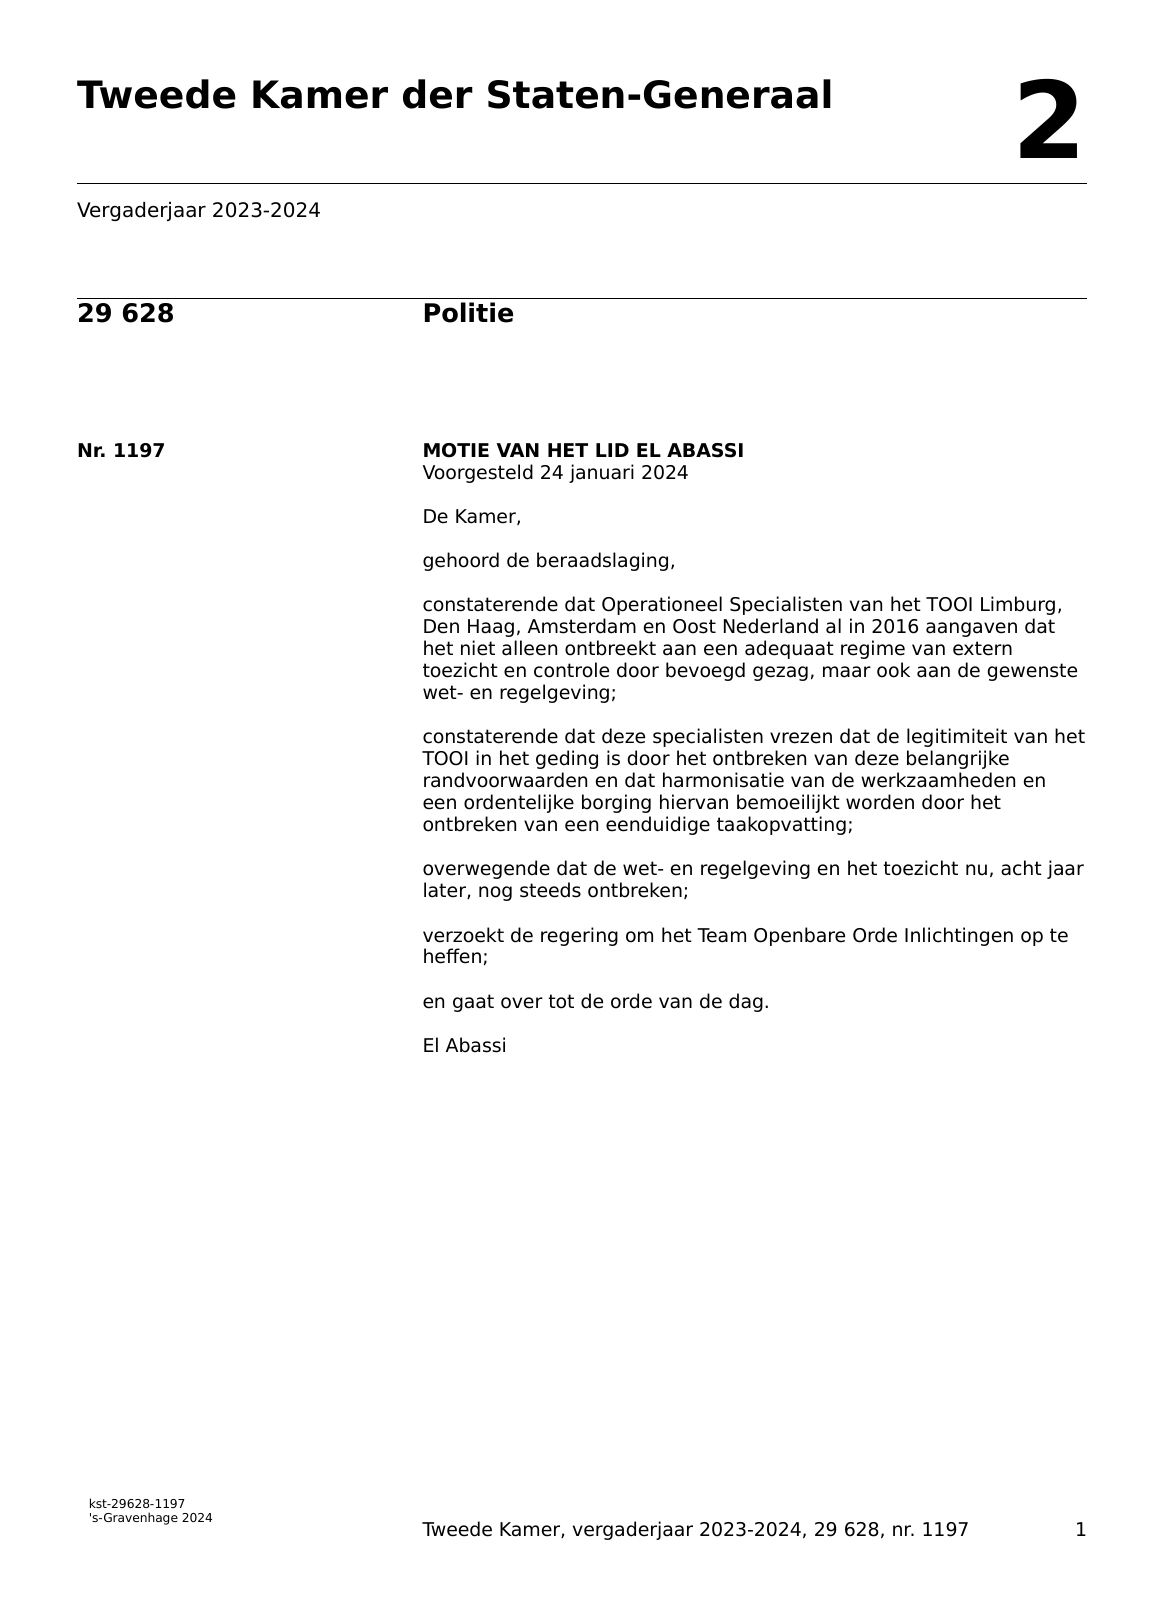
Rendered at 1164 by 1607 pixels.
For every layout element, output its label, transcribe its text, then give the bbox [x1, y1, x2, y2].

text constaterende dat deze specialisten vrezen dat de legitimiteit van het TOOI in het geding is door het ontbreken van deze belangrijke randvoorwaarden en dat harmonisatie van de werkzaamheden en een ordentelijke borging hiervan bemoeilijkt worden door het ontbreken van een eenduidige taakopvatting; [422, 726, 1087, 836]
table_cell Vergaderjaar 2023-2024 [77, 184, 1087, 298]
text constaterende dat Operationeel Specialisten van het TOOI Limburg, Den Haag, Amsterdam en Oost Nederland al in 2016 aangaven dat het niet alleen ontbreekt aan een adequaat regime van extern toezicht en controle door bevoegd gezag, maar ook aan de gewenste wet- en regelgeving; [422, 594, 1087, 704]
text gehoord de beraadslaging, [422, 550, 1087, 572]
text 's-Gravenhage 2024 [88, 1511, 323, 1525]
text El Abassi [422, 1035, 1087, 1057]
table_header Tweede Kamer der Staten-Generaal [77, 59, 886, 183]
text kst-29628-1197 [88, 1497, 323, 1511]
subtitle 29 628 Politie [77, 299, 1087, 329]
text overwegende dat de wet- en regelgeving en het toezicht nu, acht jaar later, nog steeds ontbreken; [422, 858, 1087, 902]
subtitle Nr. 1197 MOTIE VAN HET LID EL ABASSI [77, 440, 1087, 462]
text Voorgesteld 24 januari 2024 [422, 462, 1087, 484]
text verzoekt de regering om het Team Openbare Orde Inlichtingen op te heffen; [422, 924, 1087, 968]
text en gaat over tot de orde van de dag. [422, 991, 1087, 1013]
table_header 2 [886, 59, 1087, 183]
text De Kamer, [422, 506, 1087, 528]
